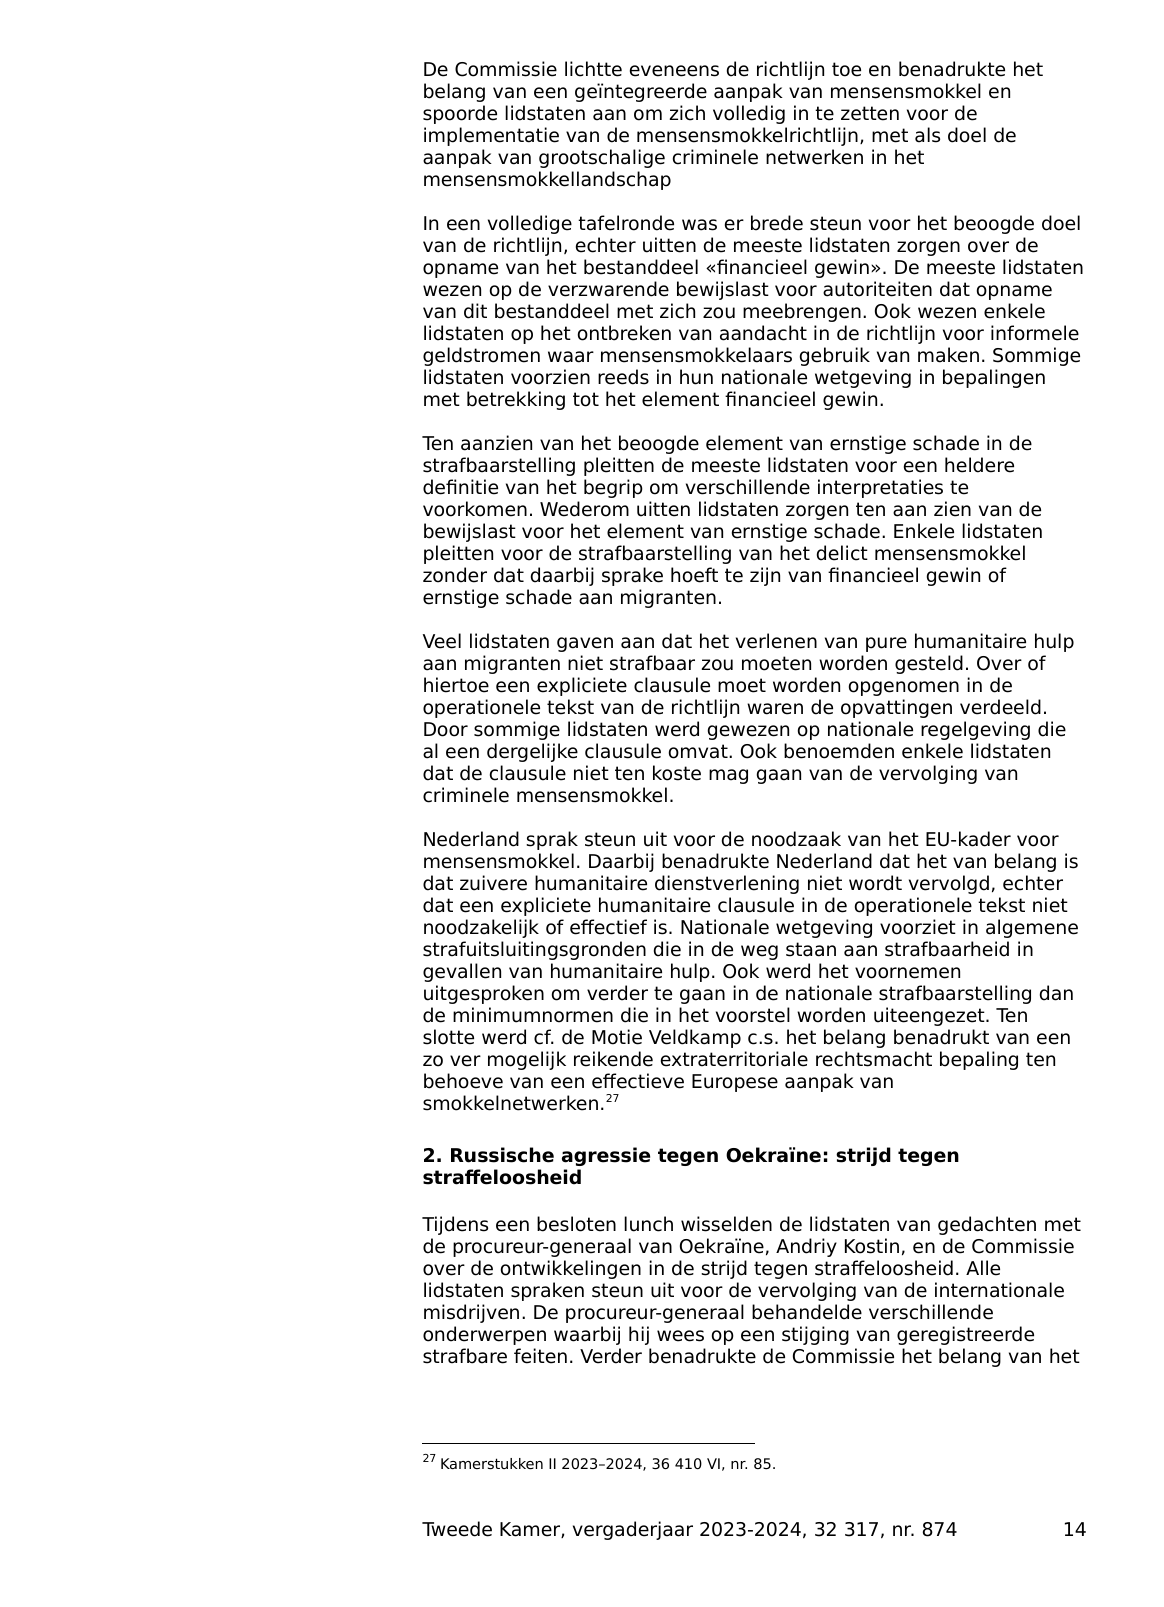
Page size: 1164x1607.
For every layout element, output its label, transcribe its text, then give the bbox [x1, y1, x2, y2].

text Tijdens een besloten lunch wisselden de lidstaten van gedachten met de procureur-generaal van Oekraïne, Andriy Kostin, en de Commissie over de ontwikkelingen in de strijd tegen straffeloosheid. Alle lidstaten spraken steun uit voor de vervolging van de internationale misdrijven. De procureur-generaal behandelde verschillende onderwerpen waarbij hij wees op een stijging van geregistreerde strafbare feiten. Verder benadrukte de Commissie het belang van het [422, 1214, 1087, 1368]
subtitle 2. Russische agressie tegen Oekraïne: strijd tegen straffeloosheid [422, 1145, 1087, 1189]
text Ten aanzien van het beoogde element van ernstige schade in de strafbaarstelling pleitten de meeste lidstaten voor een heldere definitie van het begrip om verschillende interpretaties te voorkomen. Wederom uitten lidstaten zorgen ten aan zien van de bewijslast voor het element van ernstige schade. Enkele lidstaten pleitten voor de strafbaarstelling van het delict mensensmokkel zonder dat daarbij sprake hoeft te zijn van financieel gewin of ernstige schade aan migranten. [422, 433, 1087, 609]
text In een volledige tafelronde was er brede steun voor het beoogde doel van de richtlijn, echter uitten de meeste lidstaten zorgen over de opname van het bestanddeel «financieel gewin». De meeste lidstaten wezen op de verzwarende bewijslast voor autoriteiten dat opname van dit bestanddeel met zich zou meebrengen. Ook wezen enkele lidstaten op het ontbreken van aandacht in de richtlijn voor informele geldstromen waar mensensmokkelaars gebruik van maken. Sommige lidstaten voorzien reeds in hun nationale wetgeving in bepalingen met betrekking tot het element financieel gewin. [422, 213, 1087, 411]
text Veel lidstaten gaven aan dat het verlenen van pure humanitaire hulp aan migranten niet strafbaar zou moeten worden gesteld. Over of hiertoe een expliciete clausule moet worden opgenomen in de operationele tekst van de richtlijn waren de opvattingen verdeeld. Door sommige lidstaten werd gewezen op nationale regelgeving die al een dergelijke clausule omvat. Ook benoemden enkele lidstaten dat de clausule niet ten koste mag gaan van de vervolging van criminele mensensmokkel. [422, 631, 1087, 807]
text Kamerstukken II 2023–2024, 36 410 VI, nr. 85. [422, 1452, 1087, 1474]
text De Commissie lichtte eveneens de richtlijn toe en benadrukte het belang van een geïntegreerde aanpak van mensensmokkel en spoorde lidstaten aan om zich volledig in te zetten voor de implementatie van de mensensmokkelrichtlijn, met als doel de aanpak van grootschalige criminele netwerken in het mensensmokkellandschap [422, 59, 1087, 191]
text Nederland sprak steun uit voor de noodzaak van het EU-kader voor mensensmokkel. Daarbij benadrukte Nederland dat het van belang is dat zuivere humanitaire dienstverlening niet wordt vervolgd, echter dat een expliciete humanitaire clausule in de operationele tekst niet noodzakelijk of effectief is. Nationale wetgeving voorziet in algemene strafuitsluitingsgronden die in de weg staan aan strafbaarheid in gevallen van humanitaire hulp. Ook werd het voornemen uitgesproken om verder te gaan in de nationale strafbaarstelling dan de minimumnormen die in het voorstel worden uiteengezet. Ten slotte werd cf. de Motie Veldkamp c.s. het belang benadrukt van een zo ver mogelijk reikende extraterritoriale rechtsmacht bepaling ten behoeve van een effectieve Europese aanpak van smokkelnetwerken. [422, 829, 1087, 1115]
